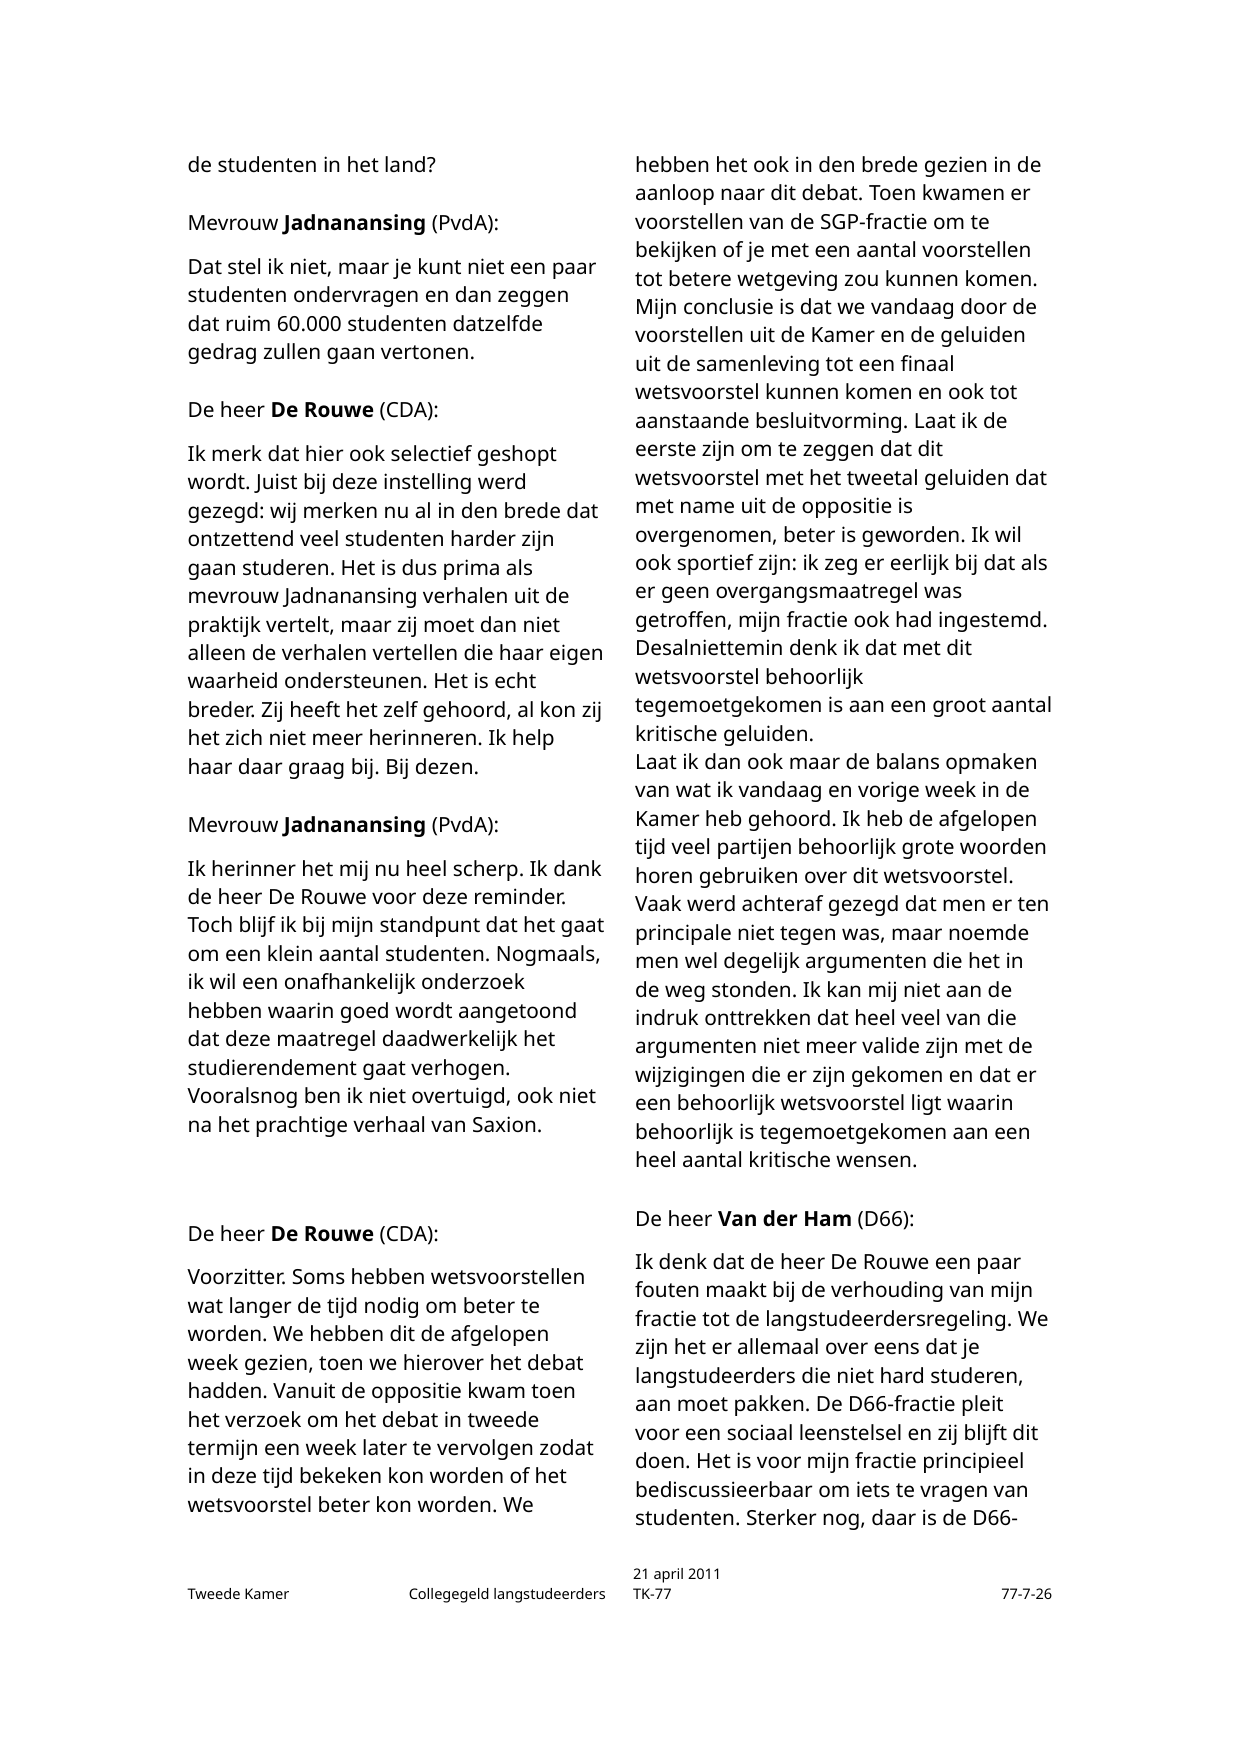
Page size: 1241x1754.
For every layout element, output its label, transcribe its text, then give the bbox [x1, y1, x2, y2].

text De heer De Rouwe (CDA): [187, 396, 605, 424]
text Laat ik dan ook maar de balans opmaken van wat ik vandaag en vorige week in de Kamer heb gehoord. Ik heb de afgelopen tijd veel partijen behoorlijk grote woorden horen gebruiken over dit wetsvoorstel. Vaak werd achteraf gezegd dat men er ten principale niet tegen was, maar noemde men wel degelijk argumenten die het in de weg stonden. Ik kan mij niet aan de indruk onttrekken dat heel veel van die argumenten niet meer valide zijn met de wijzigingen die er zijn gekomen en dat er een behoorlijk wetsvoorstel ligt waarin behoorlijk is tegemoetgekomen aan een heel aantal kritische wensen. [635, 747, 1053, 1174]
text hebben het ook in den brede gezien in de aanloop naar dit debat. Toen kwamen er voorstellen van de SGP-fractie om te bekijken of je met een aantal voorstellen tot betere wetgeving zou kunnen komen. [635, 150, 1053, 292]
text Mijn conclusie is dat we vandaag door de voorstellen uit de Kamer en de geluiden uit de samenleving tot een finaal wetsvoorstel kunnen komen en ook tot aanstaande besluitvorming. Laat ik de eerste zijn om te zeggen dat dit wetsvoorstel met het tweetal geluiden dat met name uit de oppositie is overgenomen, beter is geworden. Ik wil ook sportief zijn: ik zeg er eerlijk bij dat als er geen overgangsmaatregel was getroffen, mijn fractie ook had ingestemd. Desalniettemin denk ik dat met dit wetsvoorstel behoorlijk tegemoetgekomen is aan een groot aantal kritische geluiden. [635, 292, 1053, 747]
text Mevrouw Jadnanansing (PvdA): [187, 810, 605, 839]
text De heer De Rouwe (CDA): [187, 1219, 605, 1247]
text  [187, 1168, 605, 1197]
text Dat stel ik niet, maar je kunt niet een paar studenten ondervragen en dan zeggen dat ruim 60.000 studenten datzelfde gedrag zullen gaan vertonen. [187, 252, 605, 366]
text de studenten in het land? [187, 150, 605, 178]
text Ik merk dat hier ook selectief geshopt wordt. Juist bij deze instelling werd gezegd: wij merken nu al in den brede dat ontzettend veel studenten harder zijn gaan studeren. Het is dus prima als mevrouw Jadnanansing verhalen uit de praktijk vertelt, maar zij moet dan niet alleen de verhalen vertellen die haar eigen waarheid ondersteunen. Het is echt breder. Zij heeft het zelf gehoord, al kon zij het zich niet meer herinneren. Ik help haar daar graag bij. Bij dezen. [187, 439, 605, 780]
text Voorzitter. Soms hebben wetsvoorstellen wat langer de tijd nodig om beter te worden. We hebben dit de afgelopen week gezien, toen we hierover het debat hadden. Vanuit de oppositie kwam toen het verzoek om het debat in tweede termijn een week later te vervolgen zodat in deze tijd bekeken kon worden of het wetsvoorstel beter kon worden. We [187, 1262, 605, 1518]
text Ik denk dat de heer De Rouwe een paar fouten maakt bij de verhouding van mijn fractie tot de langstudeerdersregeling. We zijn het er allemaal over eens dat je langstudeerders die niet hard studeren, aan moet pakken. De D66-fractie pleit voor een sociaal leenstelsel en zij blijft dit doen. Het is voor mijn fractie principieel bediscussieerbaar om iets te vragen van studenten. Sterker nog, daar is de D66- [635, 1247, 1053, 1532]
text De heer Van der Ham (D66): [635, 1204, 1053, 1232]
text Ik herinner het mij nu heel scherp. Ik dank de heer De Rouwe voor deze reminder. Toch blijf ik bij mijn standpunt dat het gaat om een klein aantal studenten. Nogmaals, ik wil een onafhankelijk onderzoek hebben waarin goed wordt aangetoond dat deze maatregel daadwerkelijk het studierendement gaat verhogen. Vooralsnog ben ik niet overtuigd, ook niet na het prachtige verhaal van Saxion. [187, 854, 605, 1138]
text Mevrouw Jadnanansing (PvdA): [187, 208, 605, 237]
